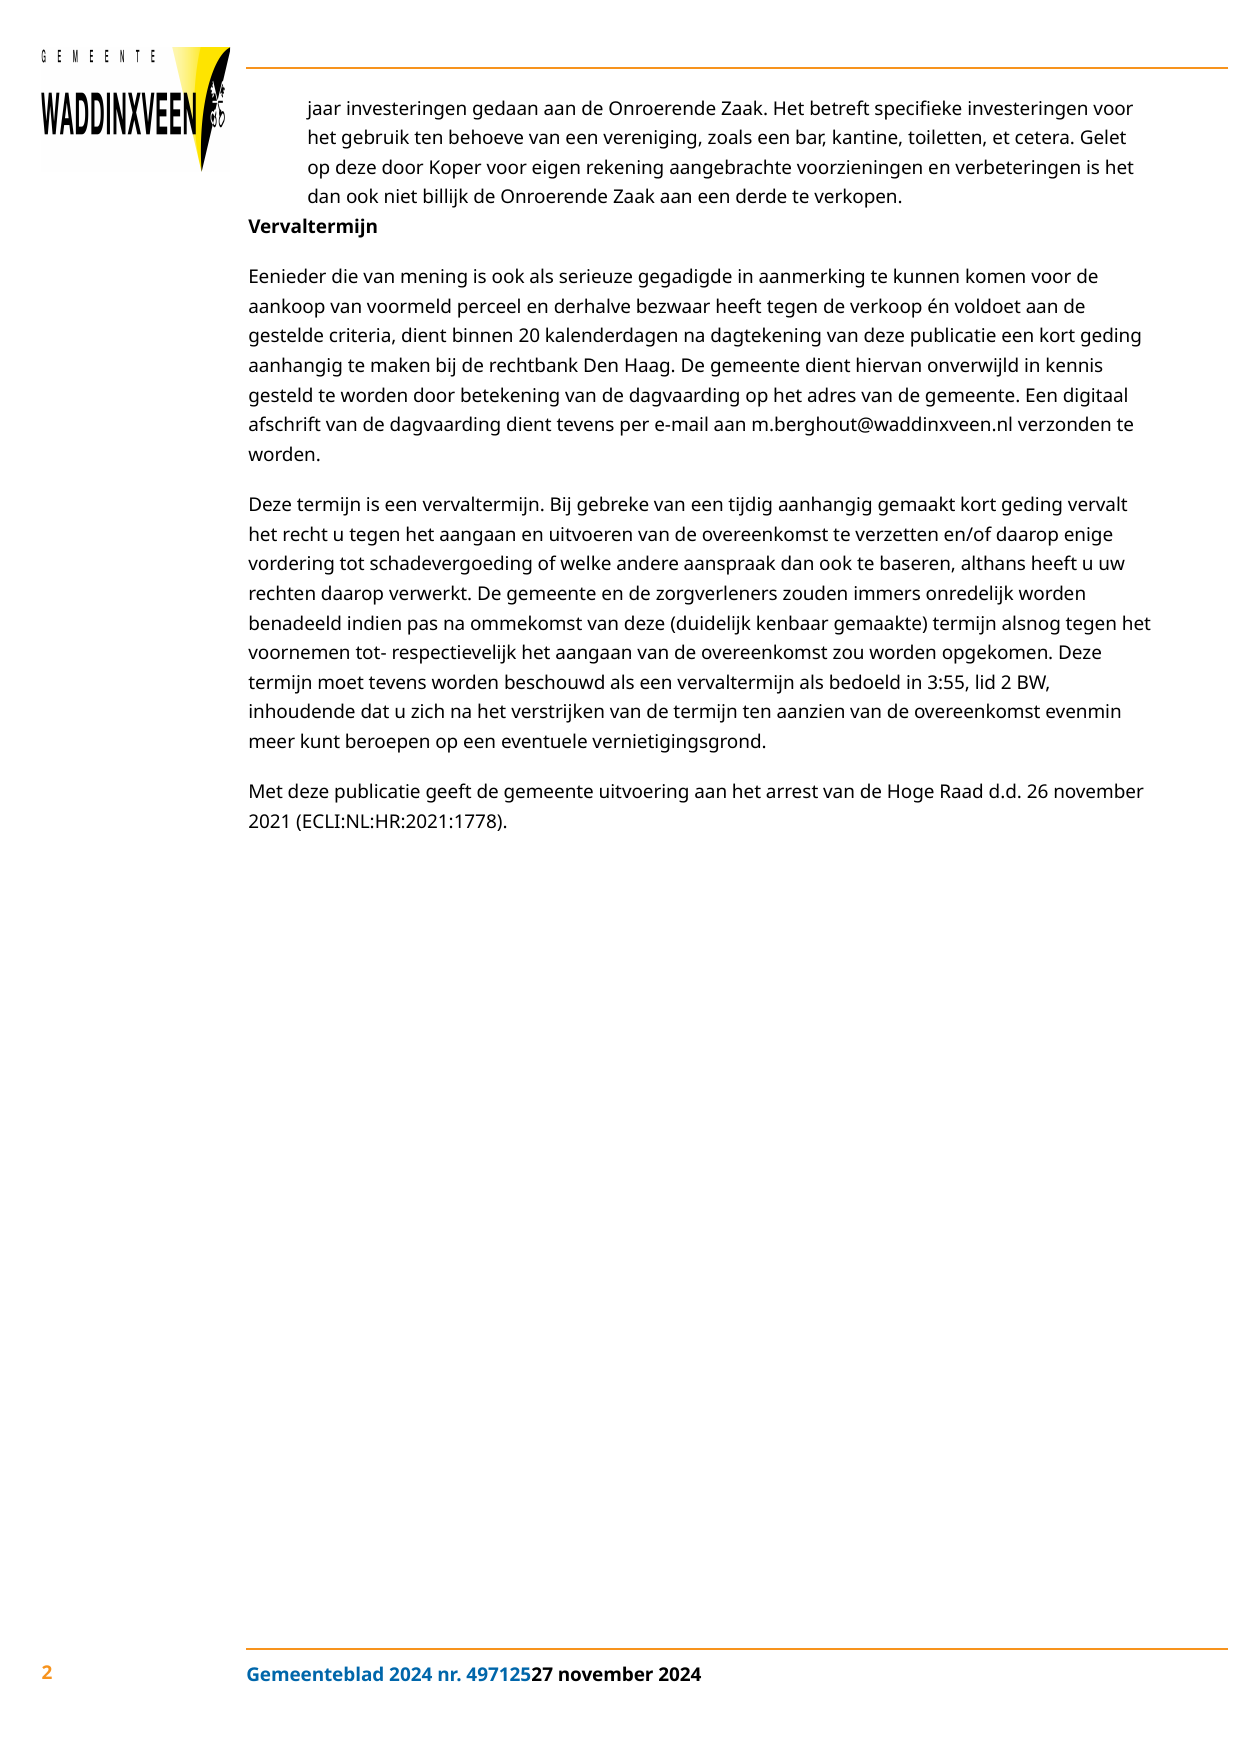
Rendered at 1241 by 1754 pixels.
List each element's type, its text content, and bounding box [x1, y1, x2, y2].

text Met deze publicatie geeft de gemeente uitvoering aan het arrest van de Hoge Raad d.d. 26 november 2021 (ECLI:NL:HR:2021:1778). [248, 778, 1152, 834]
text Vervaltermijn [248, 213, 1152, 239]
text Eenieder die van mening is ook als serieuze gegadigde in aanmerking te kunnen komen voor de aankoop van voormeld perceel en derhalve bezwaar heeft tegen de verkoop én voldoet aan de gestelde criteria, dient binnen 20 kalenderdagen na dagtekening van deze publicatie een kort geding aanhangig te maken bij de rechtbank Den Haag. De gemeente dient hiervan onverwijld in kennis gesteld te worden door betekening van de dagvaarding op het adres van de gemeente. Een digitaal afschrift van de dagvaarding dient tevens per e-mail aan m.berghout@waddinxveen.nl verzonden te worden. [248, 263, 1152, 467]
text Deze termijn is een vervaltermijn. Bij gebreke van een tijdig aanhangig gemaakt kort geding vervalt het recht u tegen het aangaan en uitvoeren van de overeenkomst te verzetten en/of daarop enige vordering tot schadevergoeding of welke andere aanspraak dan ook te baseren, althans heeft u uw rechten daarop verwerkt. De gemeente en de zorgverleners zouden immers onredelijk worden benadeeld indien pas na ommekomst van deze (duidelijk kenbaar gemaakte) termijn alsnog tegen het voornemen tot- respectievelijk het aangaan van de overeenkomst zou worden opgekomen. Deze termijn moet tevens worden beschouwd als een vervaltermijn als bedoeld in 3:55, lid 2 BW, inhoudende dat u zich na het verstrijken van de termijn ten aanzien van de overeenkomst evenmin meer kunt beroepen op een eventuele vernietigingsgrond. [248, 491, 1152, 754]
picture [41, 47, 231, 172]
list jaar investeringen gedaan aan de Onroerende Zaak. Het betreft specifieke investeringen voor het gebruik ten behoeve van een vereniging, zoals een bar, kantine, toiletten, et cetera. Gelet op deze door Koper voor eigen rekening aangebrachte voorzieningen en verbeteringen is het dan ook niet billijk de Onroerende Zaak aan een derde te verkopen. [248, 95, 1152, 209]
